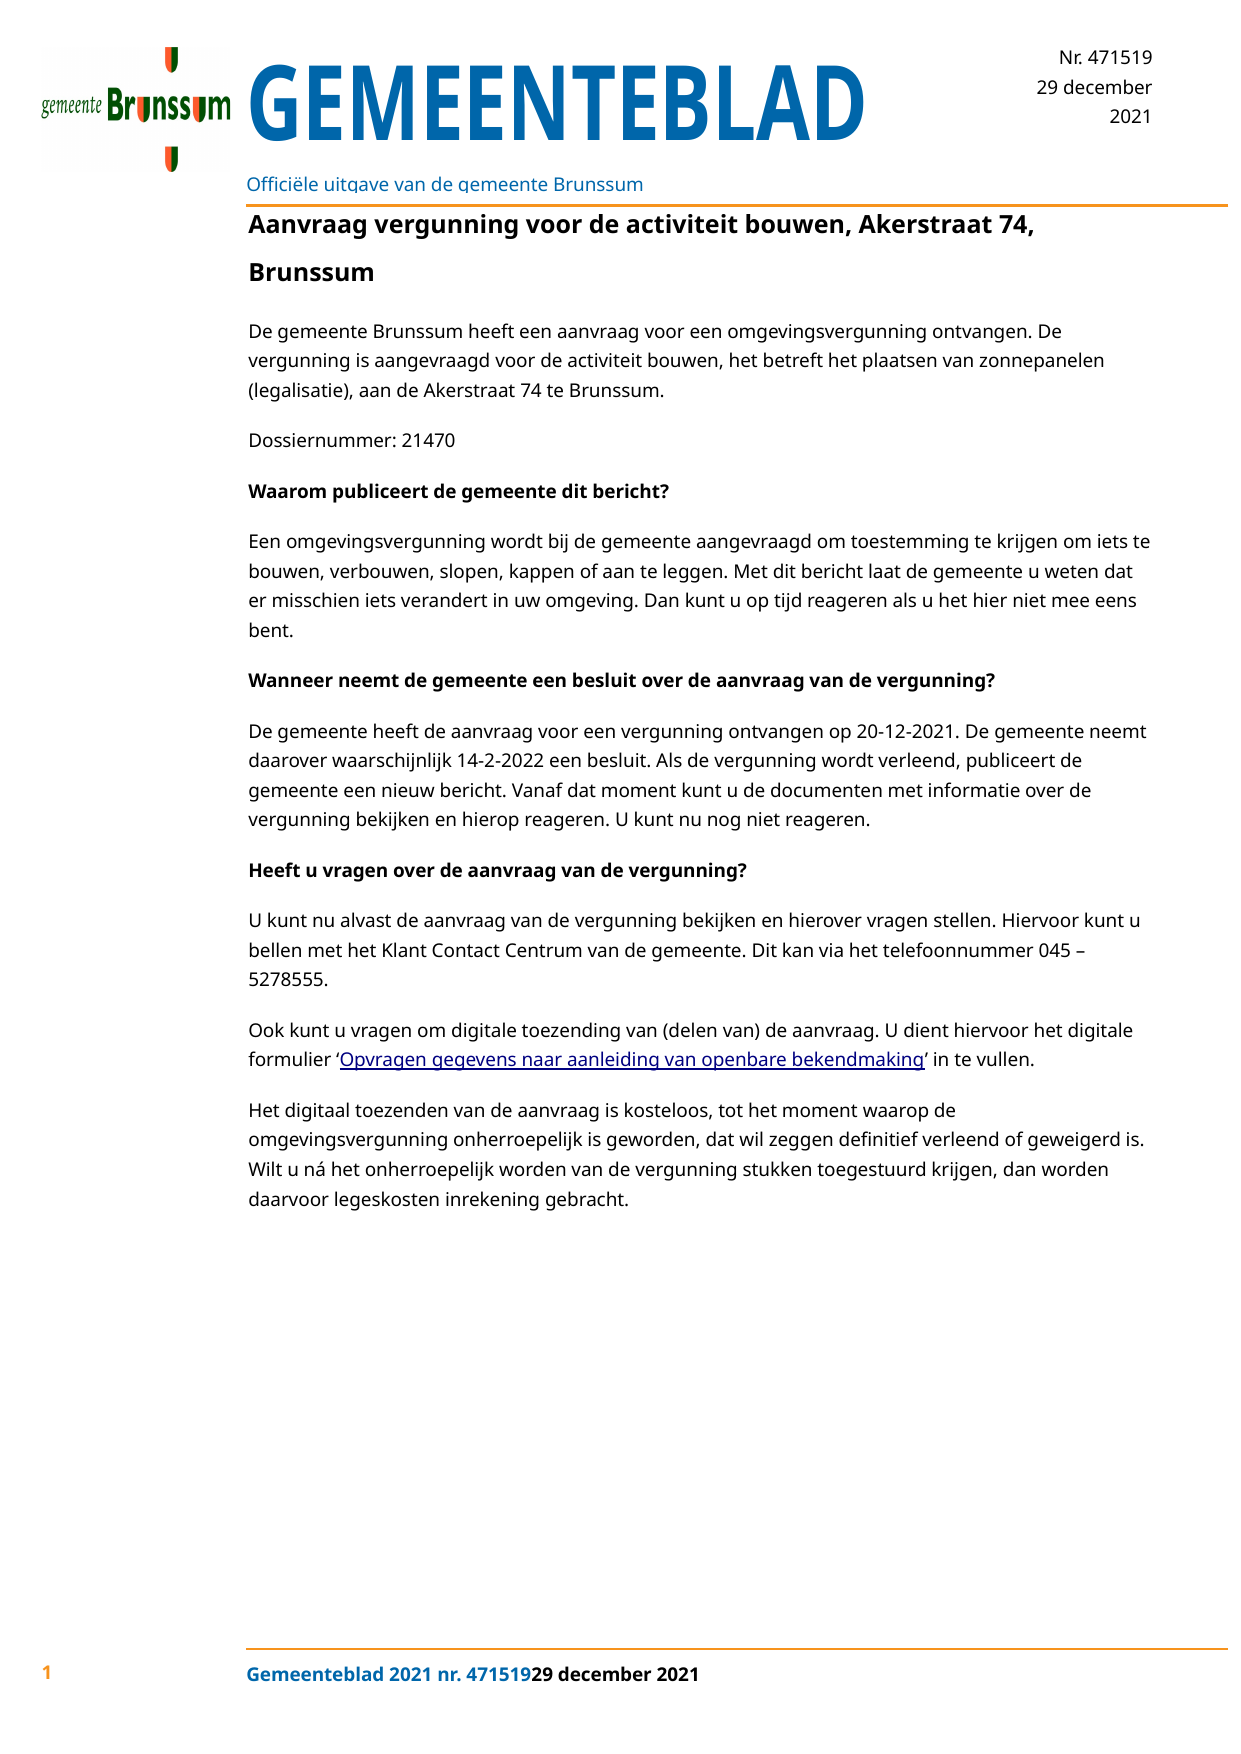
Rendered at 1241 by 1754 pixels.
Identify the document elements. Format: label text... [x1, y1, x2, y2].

text Dossiernummer: 21470 [248, 427, 1152, 453]
text Wanneer neemt de gemeente een besluit over de aanvraag van de vergunning? [248, 667, 1152, 693]
text De gemeente heeft de aanvraag voor een vergunning ontvangen op 20-12-2021. De gemeente neemt daarover waarschijnlijk 14-2-2022 een besluit. Als de vergunning wordt verleend, publiceert de gemeente een nieuw bericht. Vanaf dat moment kunt u de documenten met informatie over de vergunning bekijken en hierop reageren. U kunt nu nog niet reageren. [248, 718, 1152, 832]
text Waarom publiceert de gemeente dit bericht? [248, 478, 1152, 504]
text Aanvraag vergunning voor de activiteit bouwen, Akerstraat 74, Brunssum [248, 207, 1152, 288]
text Heeft u vragen over de aanvraag van de vergunning? [248, 857, 1152, 883]
text Een omgevingsvergunning wordt bij de gemeente aangevraagd om toestemming te krijgen om iets te bouwen, verbouwen, slopen, kappen of aan te leggen. Met dit bericht laat de gemeente u weten dat er misschien iets verandert in uw omgeving. Dan kunt u op tijd reageren als u het hier niet mee eens bent. [248, 528, 1152, 643]
text De gemeente Brunssum heeft een aanvraag voor een omgevingsvergunning ontvangen. De vergunning is aangevraagd voor de activiteit bouwen, het betreft het plaatsen van zonnepanelen (legalisatie), aan de Akerstraat 74 te Brunssum. [248, 318, 1152, 403]
text Ook kunt u vragen om digitale toezending van (delen van) de aanvraag. U dient hiervoor het digitale formulier ‘Opvragen gegevens naar aanleiding van openbare bekendmaking’ in te vullen. [248, 1017, 1152, 1072]
text Het digitaal toezenden van de aanvraag is kosteloos, tot het moment waarop de omgevingsvergunning onherroepelijk is geworden, dat wil zeggen definitief verleend of geweigerd is. Wilt u ná het onherroepelijk worden van de vergunning stukken toegestuurd krijgen, dan worden daarvoor legeskosten inrekening gebracht. [248, 1097, 1152, 1212]
text U kunt nu alvast de aanvraag van de vergunning bekijken en hierover vragen stellen. Hiervoor kunt u bellen met het Klant Contact Centrum van de gemeente. Dit kan via het telefoonnummer 045 – 5278555. [248, 907, 1152, 992]
picture [41, 47, 231, 172]
